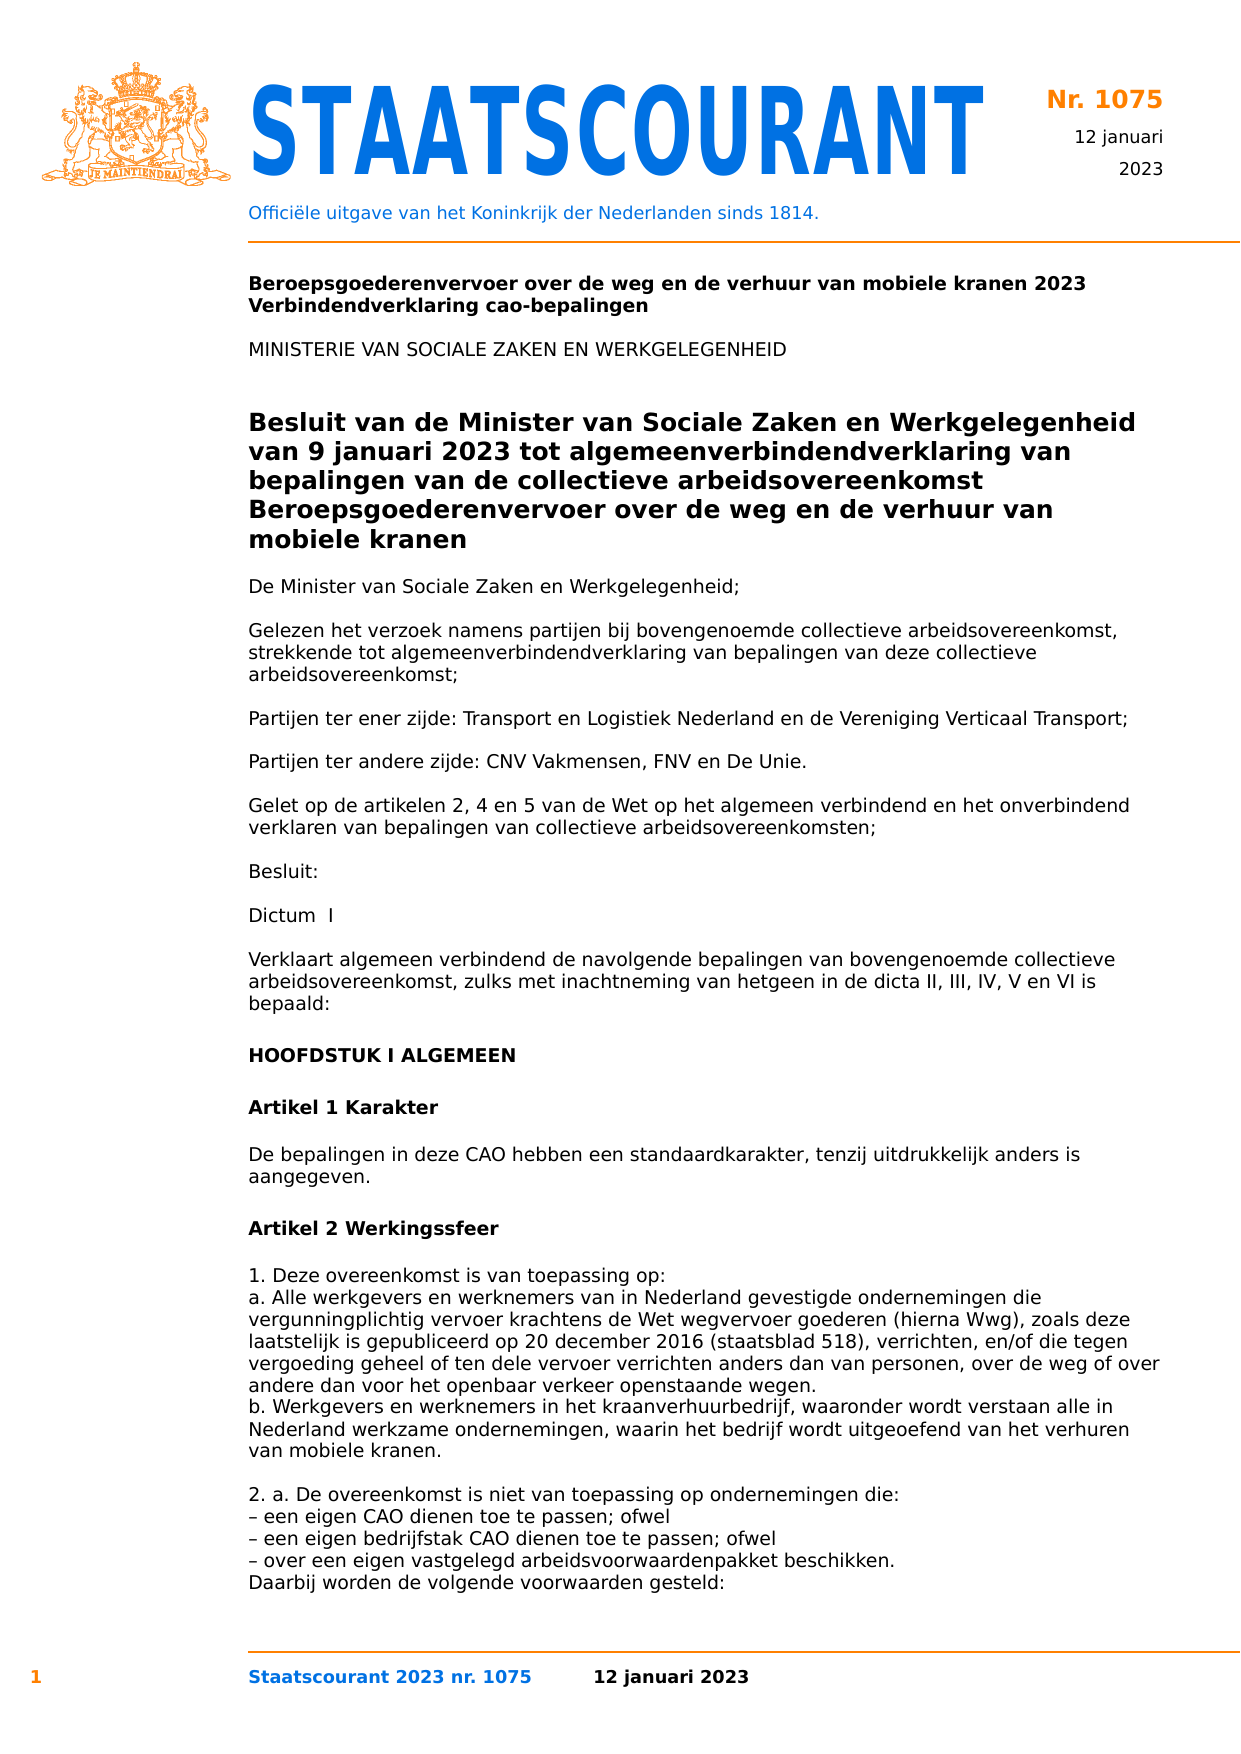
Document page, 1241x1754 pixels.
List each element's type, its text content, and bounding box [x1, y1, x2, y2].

text De Minister van Sociale Zaken en Werkgelegenheid; [248, 576, 1163, 598]
text – een eigen CAO dienen toe te passen; ofwel [248, 1506, 1163, 1528]
table_header [25, 62, 248, 241]
text Verbindendverklaring cao-bepalingen [248, 295, 1163, 317]
text – een eigen bedrijfstak CAO dienen toe te passen; ofwel [248, 1528, 1163, 1550]
text 2. a. De overeenkomst is niet van toepassing op ondernemingen die: [248, 1484, 1163, 1506]
subtitle HOOFDSTUK I ALGEMEEN [248, 1045, 1163, 1067]
text Verklaart algemeen verbindend de navolgende bepalingen van bovengenoemde collectieve arbeidsovereenkomst, zulks met inachtneming van hetgeen in de dicta II, III, IV, V en VI is bepaald: [248, 949, 1163, 1015]
text Besluit: [248, 861, 1163, 883]
text De bepalingen in deze CAO hebben een standaardkarakter, tenzij uitdrukkelijk anders is aangegeven. [248, 1144, 1163, 1188]
text MINISTERIE VAN SOCIALE ZAKEN EN WERKGELEGENHEID [248, 339, 1163, 361]
text Gelezen het verzoek namens partijen bij bovengenoemde collectieve arbeidsovereenkomst, strekkende tot algemeenverbindendverklaring van bepalingen van deze collectieve arbeidsovereenkomst; [248, 620, 1163, 686]
text Partijen ter andere zijde: CNV Vakmensen, FNV en De Unie. [248, 751, 1163, 773]
picture [41, 62, 231, 186]
table_header STAATSCOURANT [248, 62, 998, 203]
text Daarbij worden de volgende voorwaarden gesteld: [248, 1572, 1163, 1594]
table_cell Officiële uitgave van het Koninkrijk der Nederlanden sinds 1814. [248, 203, 1240, 241]
text Dictum I [248, 905, 1163, 927]
text Gelet op de artikelen 2, 4 en 5 van de Wet op het algemeen verbindend en het onverbindend verklaren van bepalingen van collectieve arbeidsovereenkomsten; [248, 795, 1163, 839]
text a. Alle werkgevers en werknemers van in Nederland gevestigde ondernemingen die vergunningplichtig vervoer krachtens de Wet wegvervoer goederen (hierna Wwg), zoals deze laatstelijk is gepubliceerd op 20 december 2016 (staatsblad 518), verrichten, en/of die tegen vergoeding geheel of ten dele vervoer verrichten anders dan van personen, over de weg of over andere dan voor het openbaar verkeer openstaande wegen. [248, 1287, 1163, 1396]
text – over een eigen vastgelegd arbeidsvoorwaardenpakket beschikken. [248, 1550, 1163, 1572]
table_cell 2023 [998, 153, 1240, 203]
text b. Werkgevers en werknemers in het kraanverhuurbedrijf, waaronder wordt verstaan alle in Nederland werkzame ondernemingen, waarin het bedrijf wordt uitgeoefend van het verhuren van mobiele kranen. [248, 1396, 1163, 1462]
table_cell 12 januari [998, 121, 1240, 153]
subtitle Besluit van de Minister van Sociale Zaken en Werkgelegenheid van 9 januari 2023 tot algemeenverbindendverklaring van bepalingen van de collectieve arbeidsovereenkomst Beroepsgoederenvervoer over de weg en de verhuur van mobiele kranen [248, 408, 1163, 554]
subtitle Artikel 2 Werkingssfeer [248, 1218, 1163, 1239]
subtitle Artikel 1 Karakter [248, 1097, 1163, 1119]
table_header Nr. 1075 [998, 62, 1240, 121]
text Beroepsgoederenvervoer over de weg en de verhuur van mobiele kranen 2023 [248, 273, 1163, 295]
text 1. Deze overeenkomst is van toepassing op: [248, 1264, 1163, 1287]
text Partijen ter ener zijde: Transport en Logistiek Nederland en de Vereniging Verticaal Transport; [248, 707, 1163, 729]
